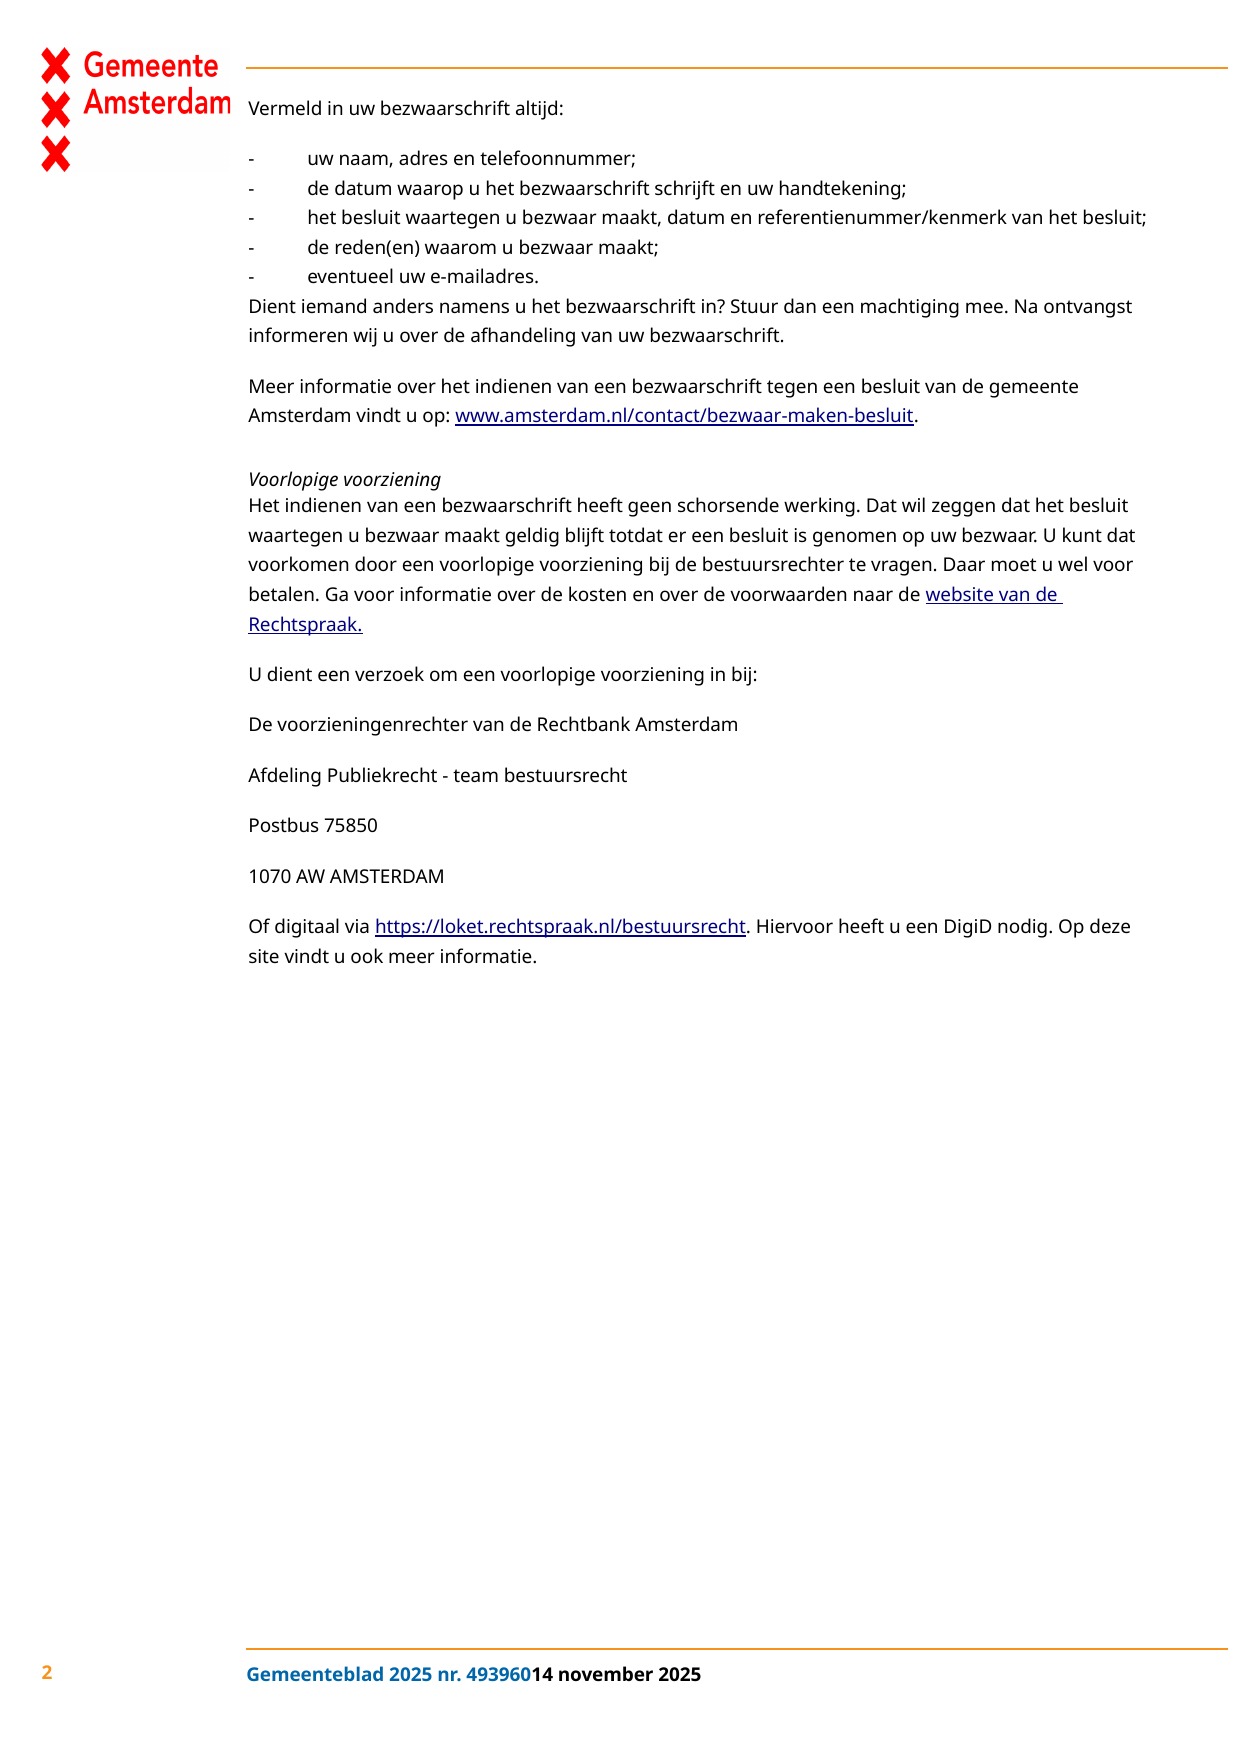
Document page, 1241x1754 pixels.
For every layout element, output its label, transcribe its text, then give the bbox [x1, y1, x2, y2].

list de datum waarop u het bezwaarschrift schrijft en uw handtekening; [248, 175, 1152, 201]
text Afdeling Publiekrecht - team bestuursrecht [248, 762, 1152, 788]
picture [41, 47, 231, 172]
list het besluit waartegen u bezwaar maakt, datum en referentienummer/kenmerk van het besluit; [248, 204, 1152, 230]
list eventueel uw e-mailadres. [248, 263, 1152, 289]
list uw naam, adres en telefoonnummer; [248, 145, 1152, 171]
text U dient een verzoek om een voorlopige voorziening in bij: [248, 661, 1152, 687]
text Vermeld in uw bezwaarschrift altijd: [248, 95, 1152, 121]
text 1070 AW AMSTERDAM [248, 863, 1152, 888]
text Het indienen van een bezwaarschrift heeft geen schorsende werking. Dat wil zeggen dat het besluit waartegen u bezwaar maakt geldig blijft totdat er een besluit is genomen op uw bezwaar. U kunt dat voorkomen door een voorlopige voorziening bij de bestuursrechter te vragen. Daar moet u wel voor betalen. Ga voor informatie over de kosten en over de voorwaarden naar de website van de Rechtspraak. [248, 492, 1152, 636]
text Postbus 75850 [248, 812, 1152, 838]
text De voorzieningenrechter van de Rechtbank Amsterdam [248, 712, 1152, 737]
text Meer informatie over het indienen van een bezwaarschrift tegen een besluit van de gemeente Amsterdam vindt u op: www.amsterdam.nl/contact/bezwaar-maken-besluit. [248, 373, 1152, 428]
text Voorlopige voorziening [248, 467, 1152, 492]
list de reden(en) waarom u bezwaar maakt; [248, 234, 1152, 260]
text Dient iemand anders namens u het bezwaarschrift in? Stuur dan een machtiging mee. Na ontvangst informeren wij u over de afhandeling van uw bezwaarschrift. [248, 293, 1152, 348]
text Of digitaal via https://loket.rechtspraak.nl/bestuursrecht. Hiervoor heeft u een DigiD nodig. Op deze site vindt u ook meer informatie. [248, 913, 1152, 968]
